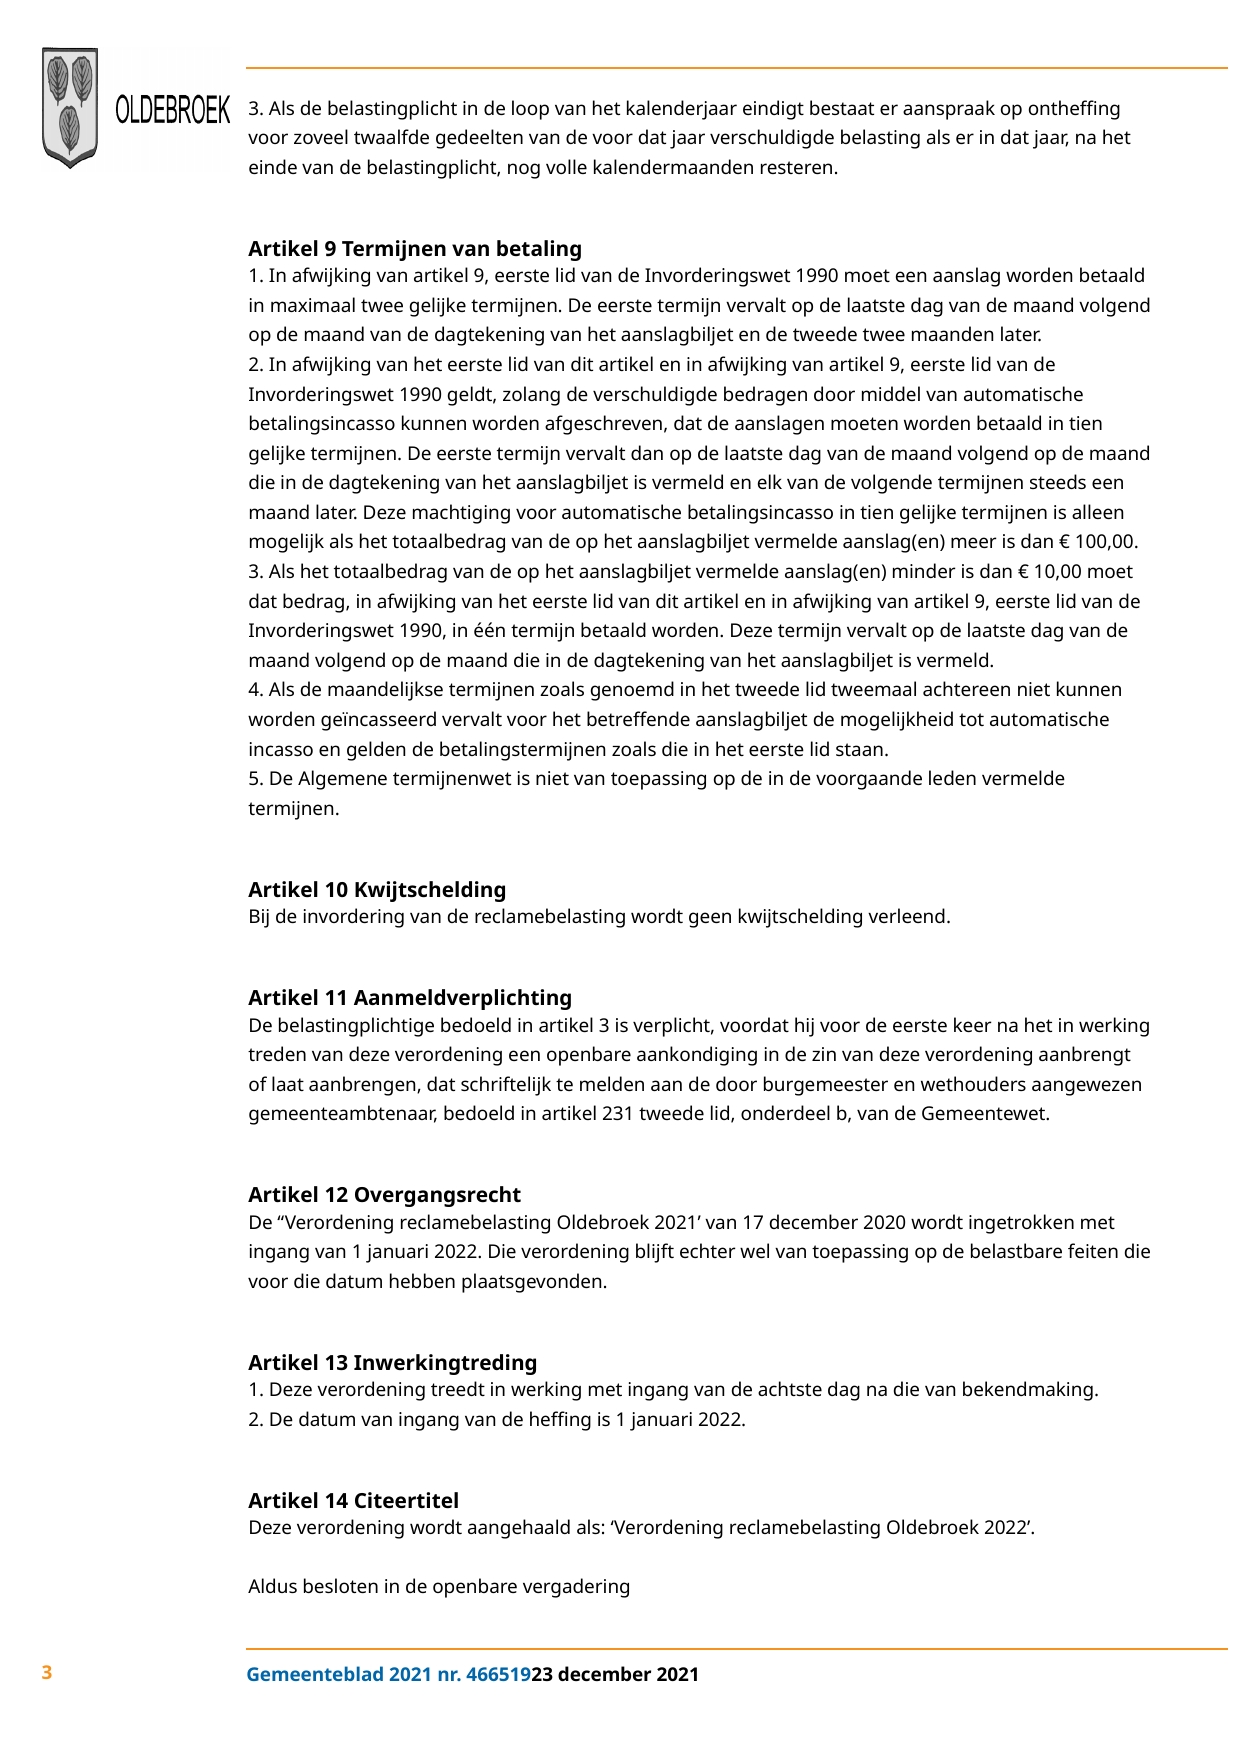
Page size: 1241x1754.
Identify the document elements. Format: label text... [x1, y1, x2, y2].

text De “Verordening reclamebelasting Oldebroek 2021’ van 17 december 2020 wordt ingetrokken met ingang van 1 januari 2022. Die verordening blijft echter wel van toepassing op de belastbare feiten die voor die datum hebben plaatsgevonden. [248, 1209, 1152, 1294]
picture [41, 47, 231, 172]
text 5. De Algemene termijnenwet is niet van toepassing op de in de voorgaande leden vermelde termijnen. [248, 765, 1152, 821]
text De belastingplichtige bedoeld in artikel 3 is verplicht, voordat hij voor de eerste keer na het in werking treden van deze verordening een openbare aankondiging in de zin van deze verordening aanbrengt of laat aanbrengen, dat schriftelijk te melden aan de door burgemeester en wethouders aangewezen gemeenteambtenaar, bedoeld in artikel 231 tweede lid, onderdeel b, van de Gemeentewet. [248, 1012, 1152, 1126]
text 1. Deze verordening treedt in werking met ingang van de achtste dag na die van bekendmaking. [248, 1377, 1152, 1402]
text Deze verordening wordt aangehaald als: ‘Verordening reclamebelasting Oldebroek 2022’. [248, 1514, 1152, 1540]
text Aldus besloten in de openbare vergadering [248, 1574, 1152, 1599]
text 3. Als het totaalbedrag van de op het aanslagbiljet vermelde aanslag(en) minder is dan € 10,00 moet dat bedrag, in afwijking van het eerste lid van dit artikel en in afwijking van artikel 9, eerste lid van de Invorderingswet 1990, in één termijn betaald worden. Deze termijn vervalt op de laatste dag van de maand volgend op de maand die in de dagtekening van het aanslagbiljet is vermeld. [248, 558, 1152, 673]
text 4. Als de maandelijkse termijnen zoals genoemd in het tweede lid tweemaal achtereen niet kunnen worden geïncasseerd vervalt voor het betreffende aanslagbiljet de mogelijkheid tot automatische incasso en gelden de betalingstermijnen zoals die in het eerste lid staan. [248, 677, 1152, 761]
text Artikel 9 Termijnen van betaling [248, 234, 1152, 262]
text Artikel 10 Kwijtschelding [248, 875, 1152, 903]
text Artikel 11 Aanmeldverplichting [248, 983, 1152, 1012]
text 2. De datum van ingang van de heffing is 1 januari 2022. [248, 1406, 1152, 1432]
text 2. In afwijking van het eerste lid van dit artikel en in afwijking van artikel 9, eerste lid van de Invorderingswet 1990 geldt, zolang de verschuldigde bedragen door middel van automatische betalingsincasso kunnen worden afgeschreven, dat de aanslagen moeten worden betaald in tien gelijke termijnen. De eerste termijn vervalt dan op de laatste dag van de maand volgend op de maand die in de dagtekening van het aanslagbiljet is vermeld en elk van de volgende termijnen steeds een maand later. Deze machtiging voor automatische betalingsincasso in tien gelijke termijnen is alleen mogelijk als het totaalbedrag van de op het aanslagbiljet vermelde aanslag(en) meer is dan € 100,00. [248, 351, 1152, 554]
text 3. Als de belastingplicht in de loop van het kalenderjaar eindigt bestaat er aanspraak op ontheffing voor zoveel twaalfde gedeelten van de voor dat jaar verschuldigde belasting als er in dat jaar, na het einde van de belastingplicht, nog volle kalendermaanden resteren. [248, 95, 1152, 180]
text Artikel 12 Overgangsrecht [248, 1181, 1152, 1209]
text Bij de invordering van de reclamebelasting wordt geen kwijtschelding verleend. [248, 903, 1152, 929]
text 1. In afwijking van artikel 9, eerste lid van de Invorderingswet 1990 moet een aanslag worden betaald in maximaal twee gelijke termijnen. De eerste termijn vervalt op de laatste dag van de maand volgend op de maand van de dagtekening van het aanslagbiljet en de tweede twee maanden later. [248, 262, 1152, 347]
text Artikel 14 Citeertitel [248, 1486, 1152, 1514]
text Artikel 13 Inwerkingtreding [248, 1348, 1152, 1377]
